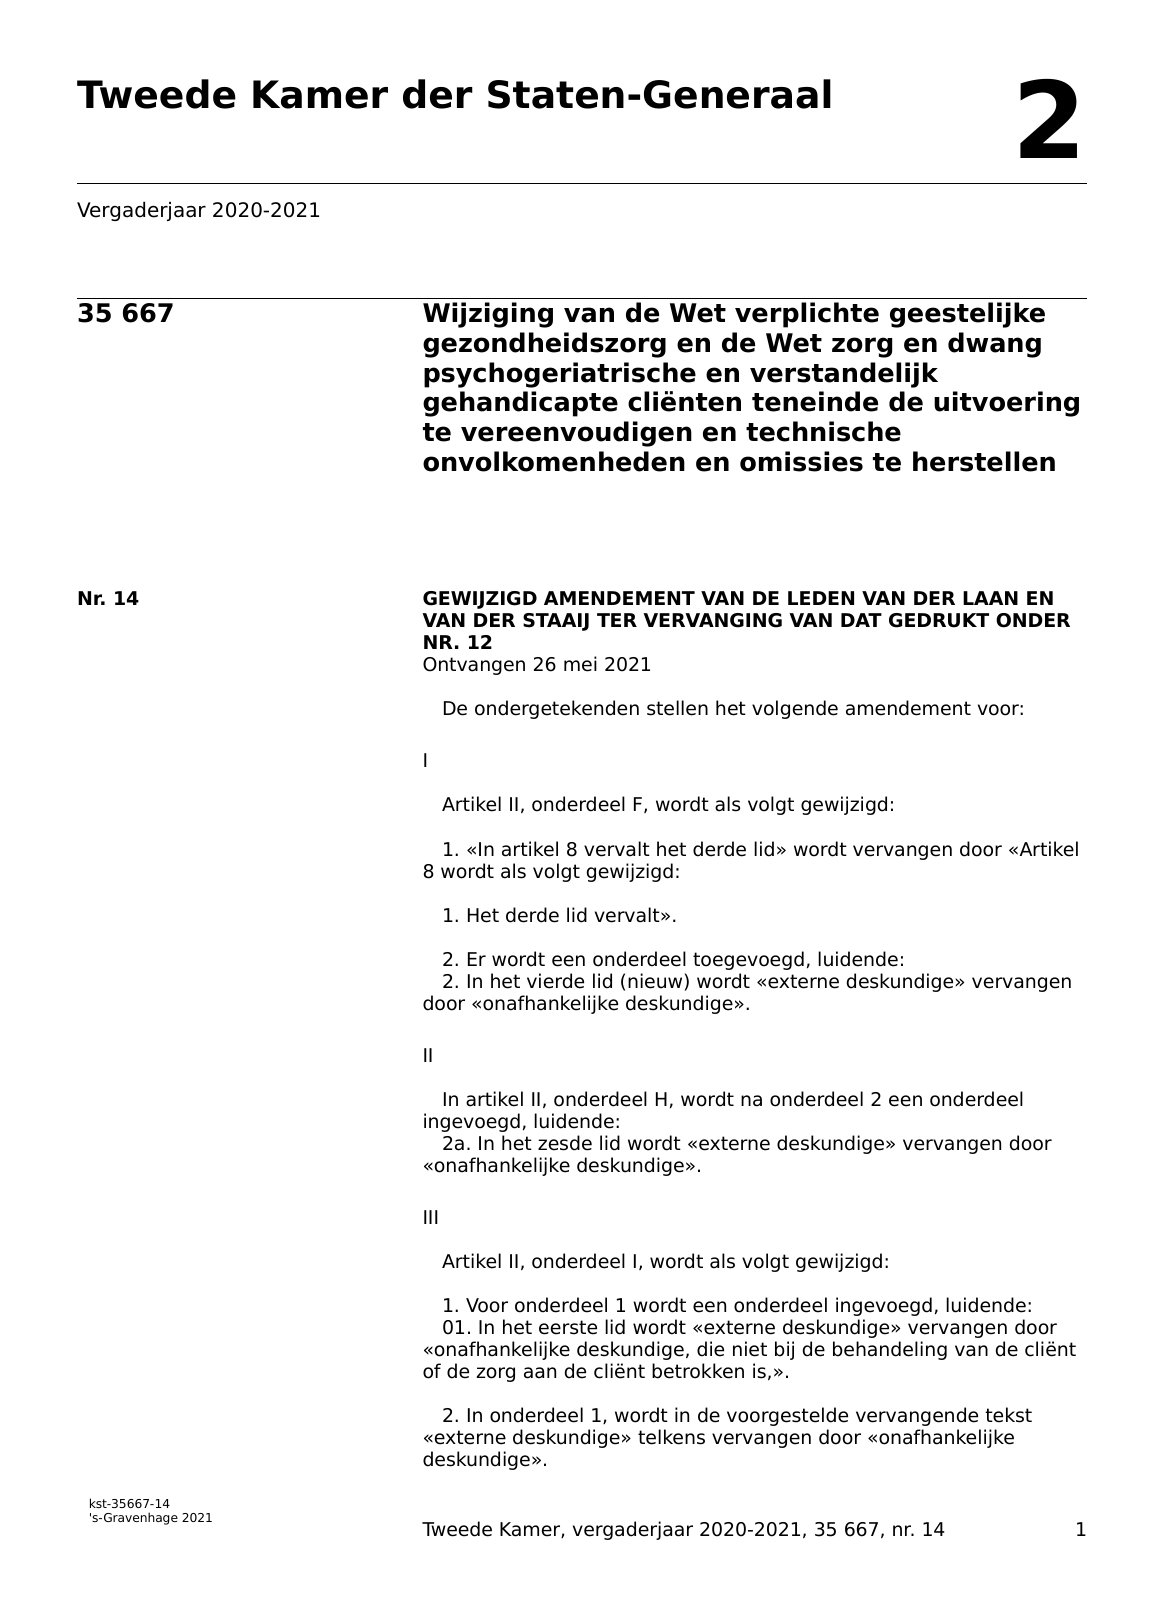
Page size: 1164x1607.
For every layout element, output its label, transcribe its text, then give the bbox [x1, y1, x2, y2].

text kst-35667-14 [88, 1497, 323, 1511]
text De ondergetekenden stellen het volgende amendement voor: [422, 698, 1087, 720]
text Artikel II, onderdeel I, wordt als volgt gewijzigd: [422, 1251, 1087, 1273]
subtitle 35 667 Wijziging van de Wet verplichte geestelijke gezondheidszorg en de Wet zorg en dwang psychogeriatrische en verstandelijk gehandicapte cliënten teneinde de uitvoering te vereenvoudigen en technische onvolkomenheden en omissies te herstellen [77, 299, 1087, 477]
text 's-Gravenhage 2021 [88, 1511, 323, 1525]
text 1. «In artikel 8 vervalt het derde lid» wordt vervangen door «Artikel 8 wordt als volgt gewijzigd: [422, 838, 1087, 882]
subtitle Nr. 14 GEWIJZIGD AMENDEMENT VAN DE LEDEN VAN DER LAAN EN VAN DER STAAIJ TER VERVANGING VAN DAT GEDRUKT ONDER NR. 12 [77, 588, 1087, 654]
table_cell Vergaderjaar 2020-2021 [77, 184, 1087, 298]
text 1. Het derde lid vervalt». [422, 905, 1087, 927]
text 2. Er wordt een onderdeel toegevoegd, luidende: [422, 949, 1087, 971]
subtitle I [422, 750, 1087, 772]
text 2. In het vierde lid (nieuw) wordt «externe deskundige» vervangen door «onafhankelijke deskundige». [422, 971, 1087, 1015]
subtitle II [422, 1045, 1087, 1067]
table_header 2 [886, 59, 1087, 183]
subtitle III [422, 1207, 1087, 1229]
text 2a. In het zesde lid wordt «externe deskundige» vervangen door «onafhankelijke deskundige». [422, 1133, 1087, 1177]
text 2. In onderdeel 1, wordt in de voorgestelde vervangende tekst «externe deskundige» telkens vervangen door «onafhankelijke deskundige». [422, 1405, 1087, 1471]
text 01. In het eerste lid wordt «externe deskundige» vervangen door «onafhankelijke deskundige, die niet bij de behandeling van de cliënt of de zorg aan de cliënt betrokken is,». [422, 1317, 1087, 1383]
text Artikel II, onderdeel F, wordt als volgt gewijzigd: [422, 794, 1087, 816]
text 1. Voor onderdeel 1 wordt een onderdeel ingevoegd, luidende: [422, 1295, 1087, 1317]
text In artikel II, onderdeel H, wordt na onderdeel 2 een onderdeel ingevoegd, luidende: [422, 1089, 1087, 1133]
text Ontvangen 26 mei 2021 [422, 654, 1087, 676]
table_header Tweede Kamer der Staten-Generaal [77, 59, 886, 183]
